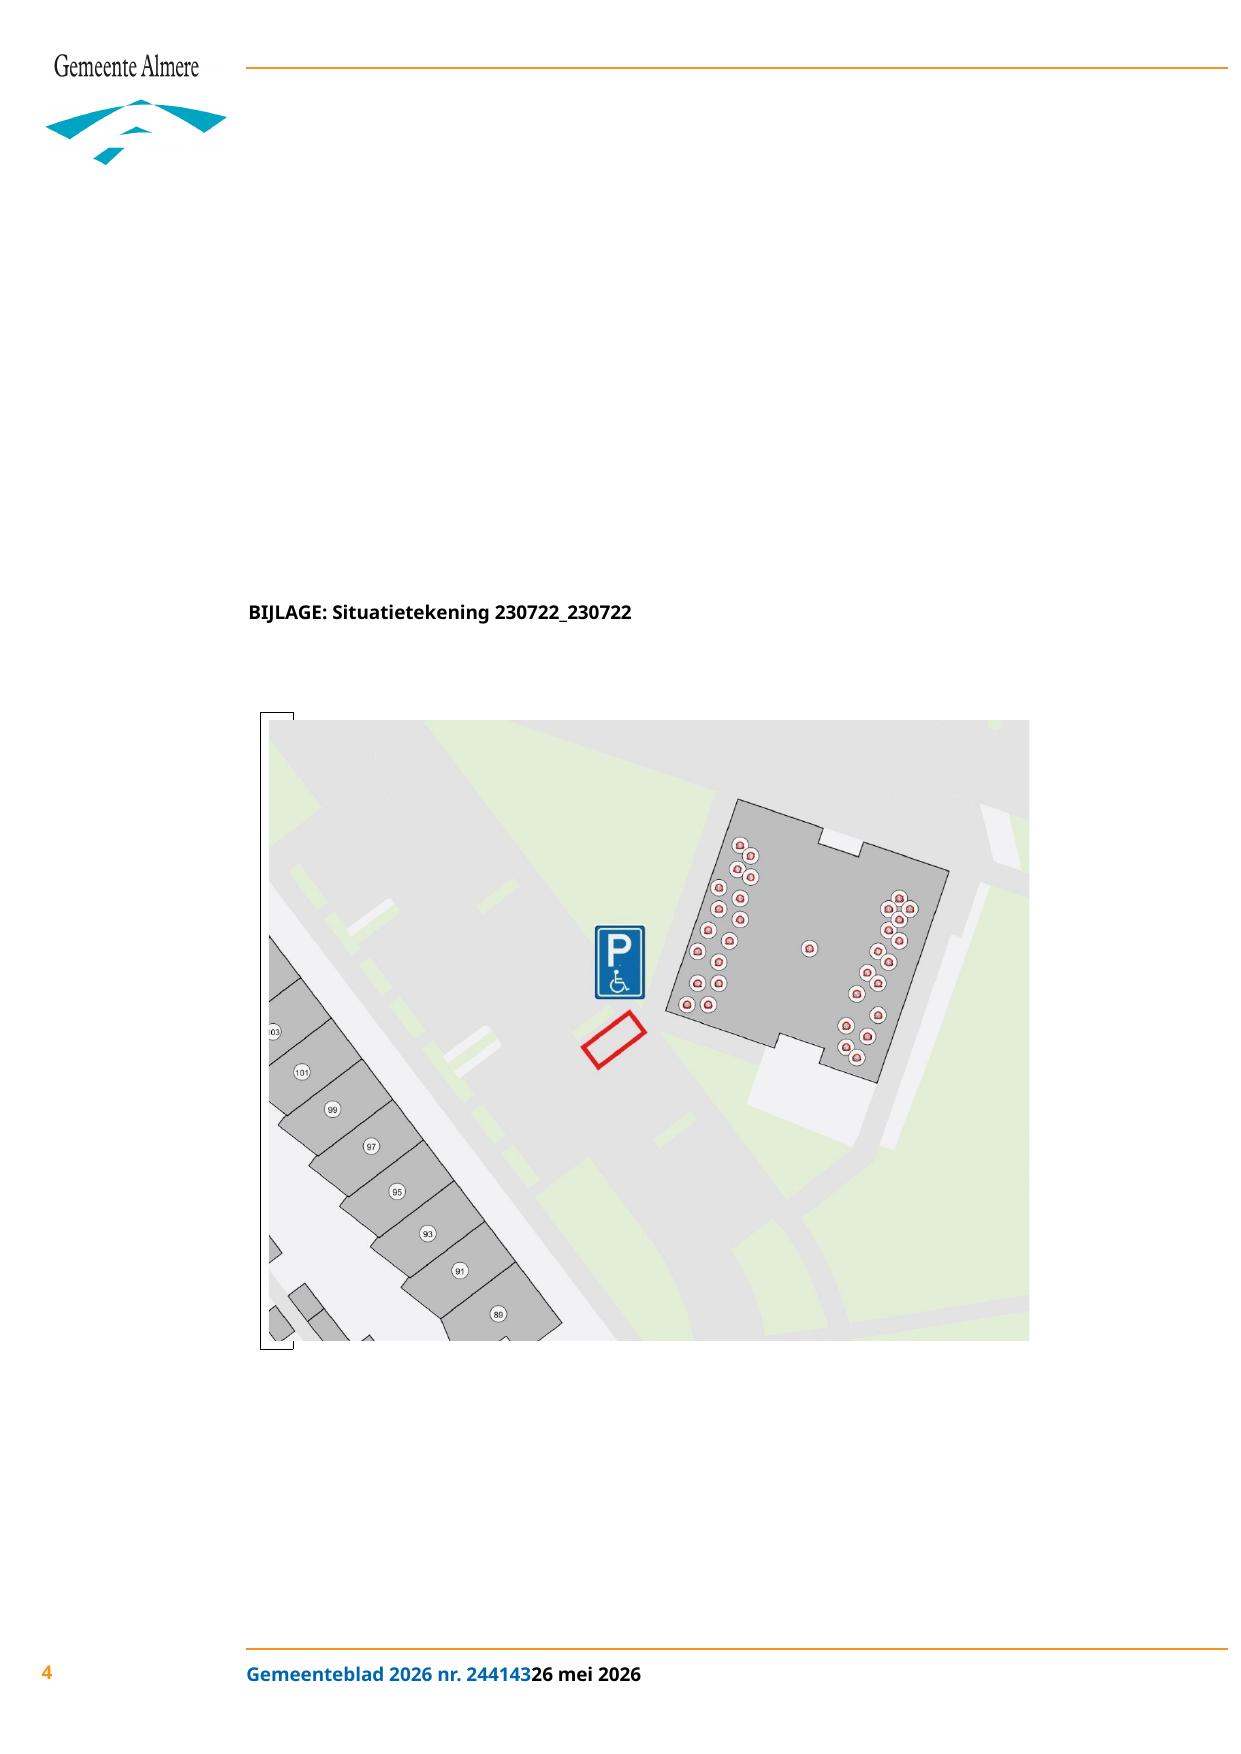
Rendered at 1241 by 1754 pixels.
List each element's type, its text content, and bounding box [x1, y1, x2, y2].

text BIJLAGE: Situatietekening 230722_230722 [248, 599, 1152, 625]
picture [41, 47, 231, 172]
picture [268, 720, 1030, 1341]
